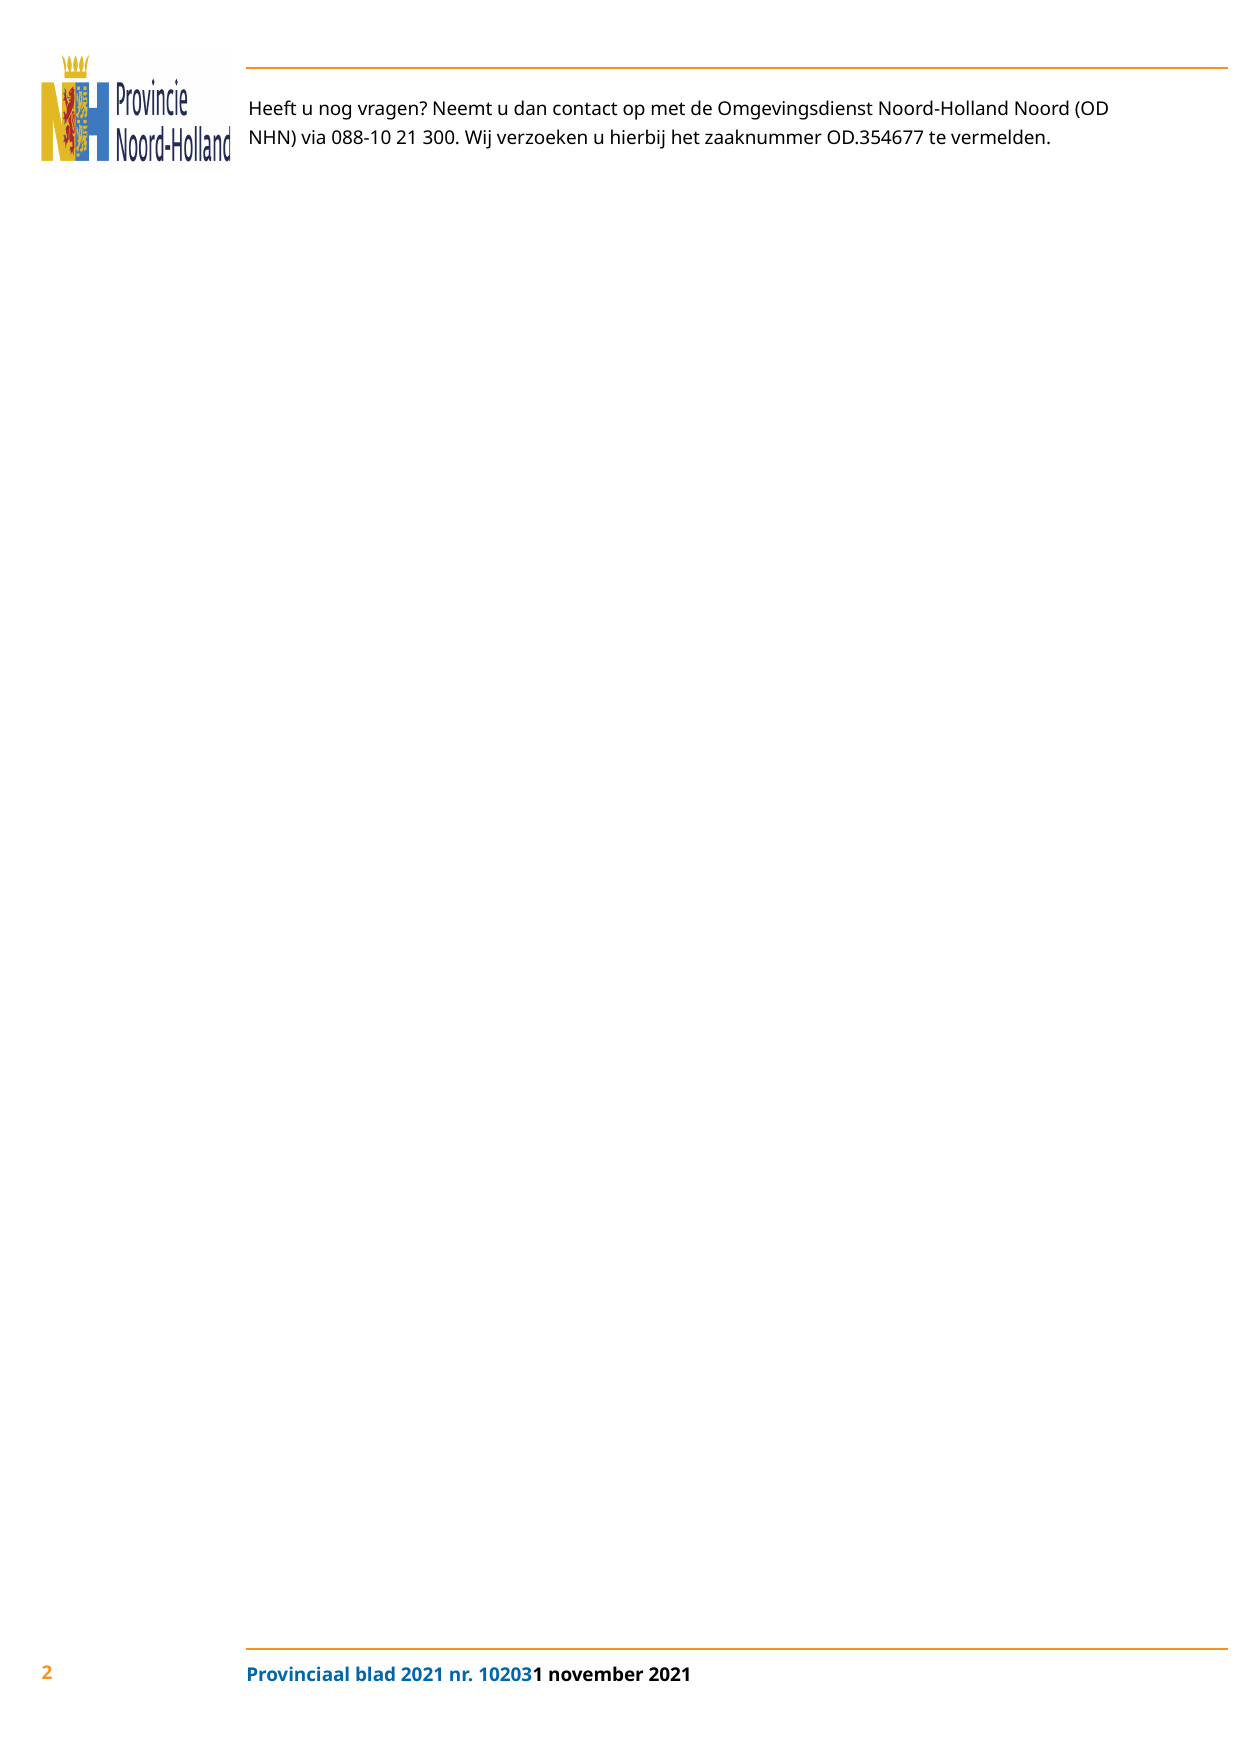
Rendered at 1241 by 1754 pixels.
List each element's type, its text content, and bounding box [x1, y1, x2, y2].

text Heeft u nog vragen? Neemt u dan contact op met de Omgevingsdienst Noord-Holland Noord (OD NHN) via 088-10 21 300. Wij verzoeken u hierbij het zaaknummer OD.354677 te vermelden. [248, 95, 1152, 150]
picture [41, 47, 231, 172]
